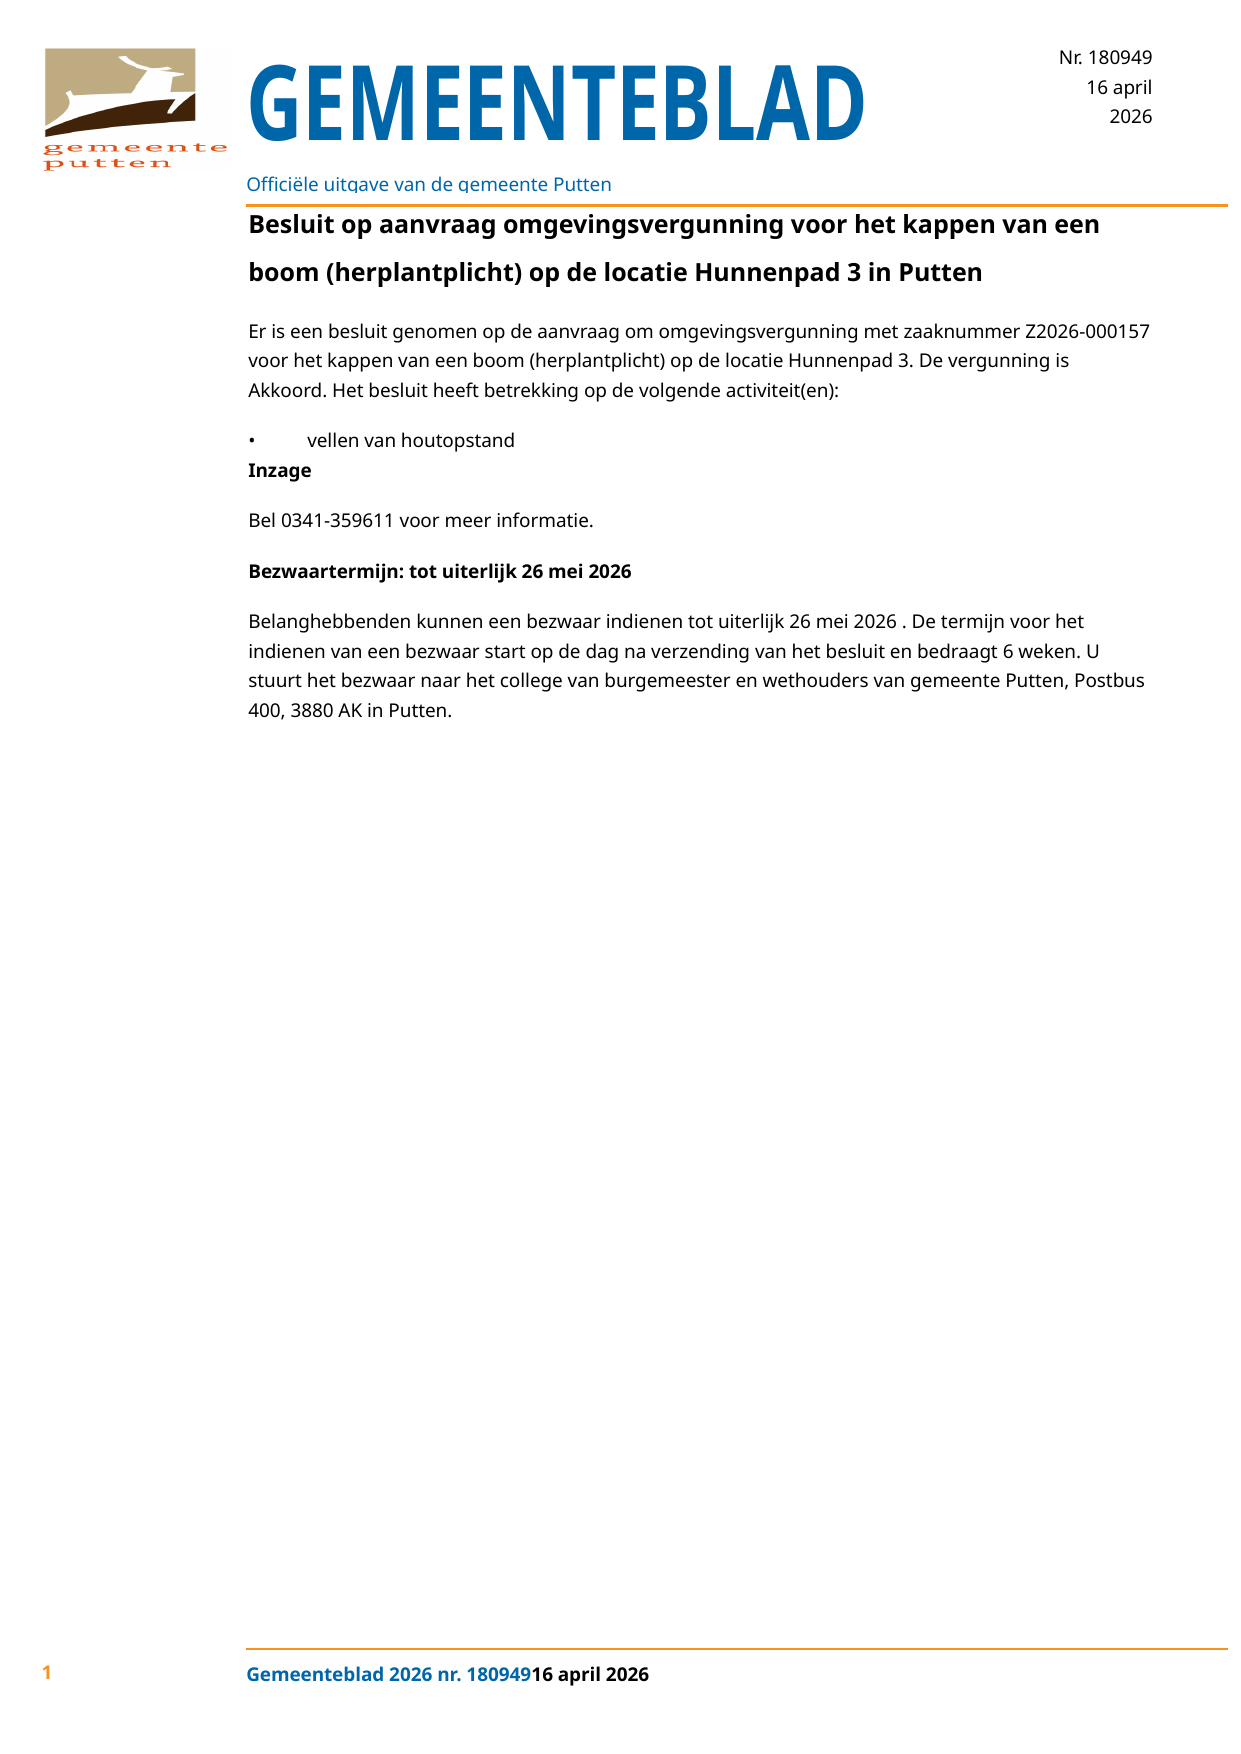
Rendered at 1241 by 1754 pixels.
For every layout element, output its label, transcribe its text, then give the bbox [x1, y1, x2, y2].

text Bel 0341-359611 voor meer informatie. [248, 507, 1152, 533]
list vellen van houtopstand [248, 427, 1152, 453]
text Er is een besluit genomen op de aanvraag om omgevingsvergunning met zaaknummer Z2026-000157 voor het kappen van een boom (herplantplicht) op de locatie Hunnenpad 3. De vergunning is Akkoord. Het besluit heeft betrekking op de volgende activiteit(en): [248, 318, 1152, 403]
text Bezwaartermijn: tot uiterlijk 26 mei 2026 [248, 558, 1152, 584]
picture [41, 47, 231, 172]
text Besluit op aanvraag omgevingsvergunning voor het kappen van een boom (herplantplicht) op de locatie Hunnenpad 3 in Putten [248, 207, 1152, 288]
text Inzage [248, 457, 1152, 483]
text Belanghebbenden kunnen een bezwaar indienen tot uiterlijk 26 mei 2026 . De termijn voor het indienen van een bezwaar start op de dag na verzending van het besluit en bedraagt 6 weken. U stuurt het bezwaar naar het college van burgemeester en wethouders van gemeente Putten, Postbus 400, 3880 AK in Putten. [248, 608, 1152, 723]
